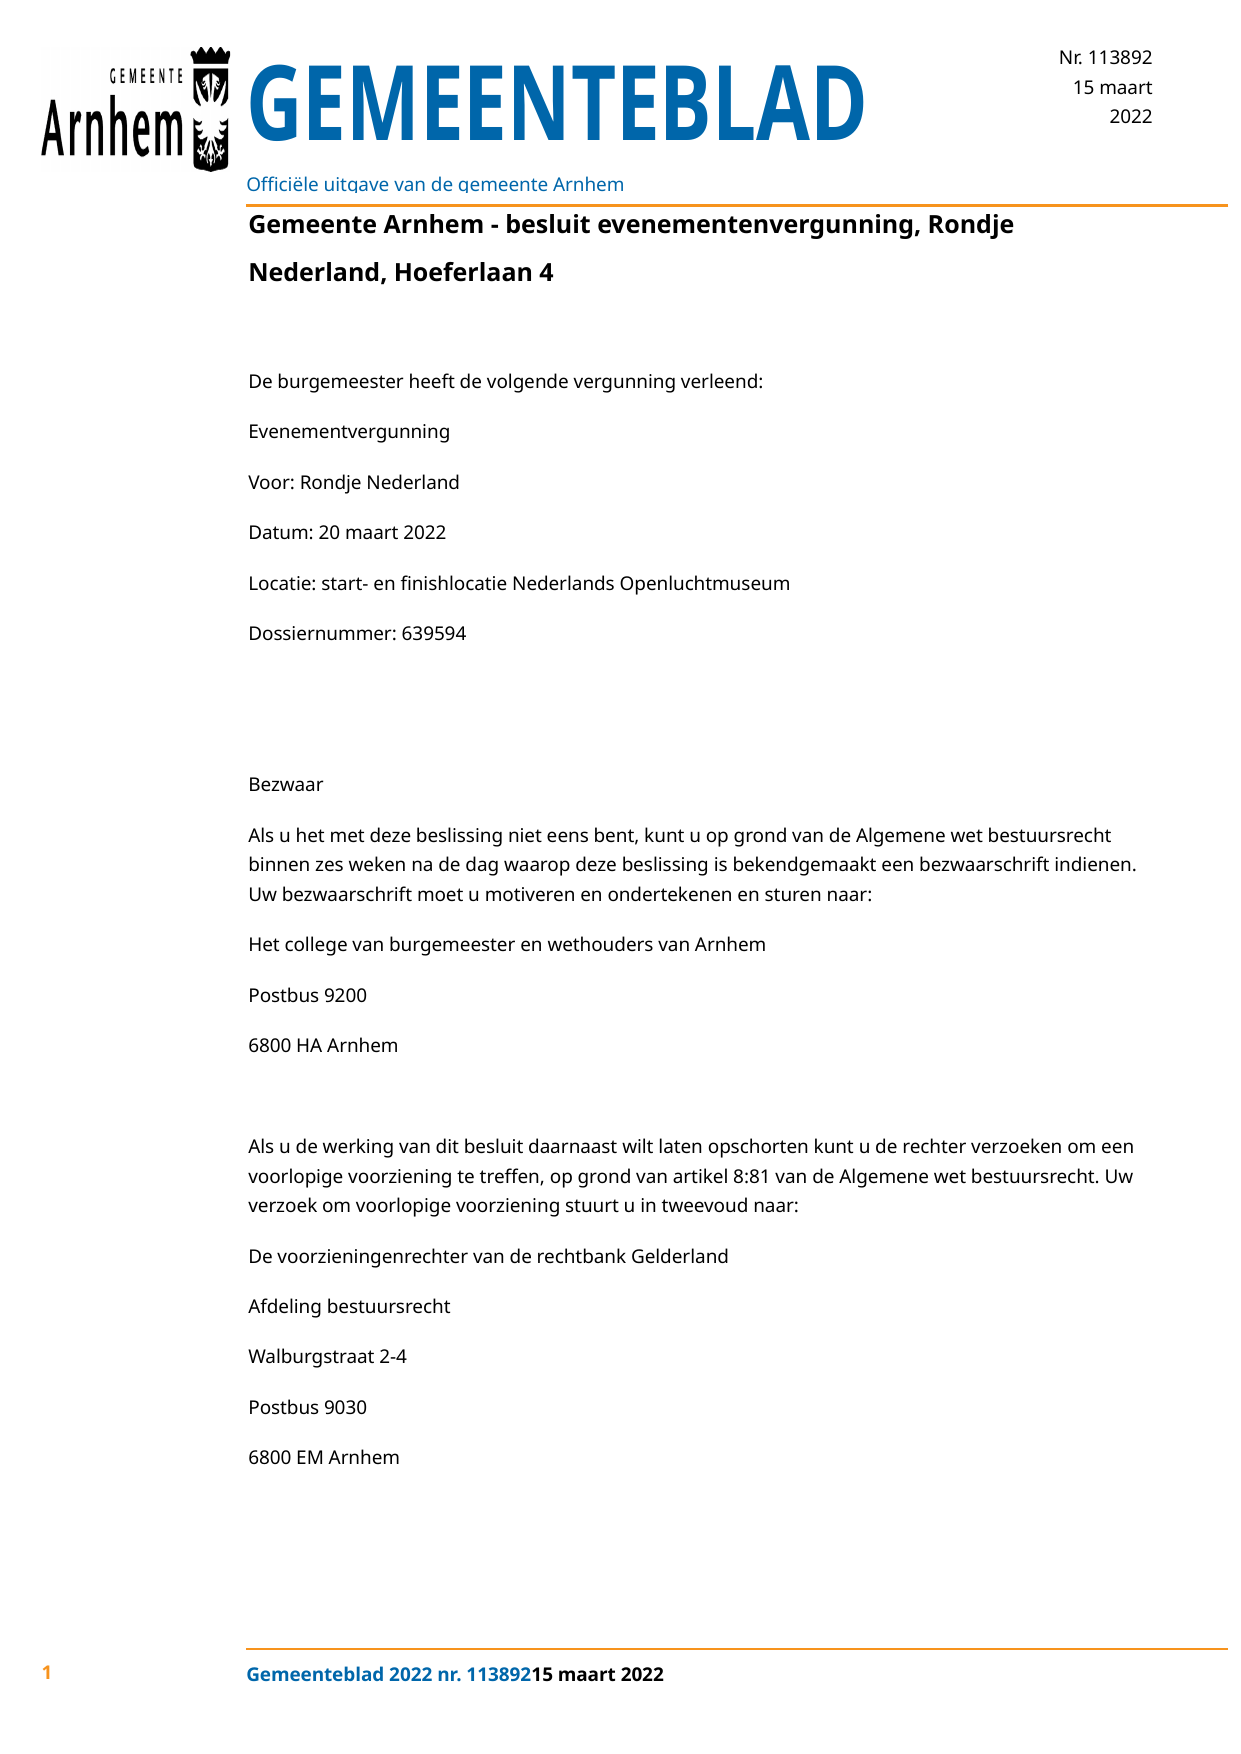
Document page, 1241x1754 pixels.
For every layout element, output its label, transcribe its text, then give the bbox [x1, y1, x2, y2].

text Locatie: start- en finishlocatie Nederlands Openluchtmuseum [248, 570, 1152, 596]
text Bezwaar [248, 772, 1152, 797]
text Als u het met deze beslissing niet eens bent, kunt u op grond van de Algemene wet bestuursrecht binnen zes weken na de dag waarop deze beslissing is bekendgemaakt een bezwaarschrift indienen. Uw bezwaarschrift moet u motiveren en ondertekenen en sturen naar: [248, 822, 1152, 907]
text Walburgstraat 2-4 [248, 1344, 1152, 1369]
text Postbus 9030 [248, 1394, 1152, 1420]
text De voorzieningenrechter van de rechtbank Gelderland [248, 1243, 1152, 1269]
picture [41, 47, 231, 172]
text 6800 HA Arnhem [248, 1032, 1152, 1058]
text De burgemeester heeft de volgende vergunning verleend: [248, 368, 1152, 394]
text Het college van burgemeester en wethouders van Arnhem [248, 932, 1152, 957]
text Postbus 9200 [248, 982, 1152, 1008]
text Dossiernummer: 639594 [248, 620, 1152, 646]
text Datum: 20 maart 2022 [248, 519, 1152, 545]
text Evenementvergunning [248, 419, 1152, 444]
text Voor: Rondje Nederland [248, 469, 1152, 495]
text Als u de werking van dit besluit daarnaast wilt laten opschorten kunt u de rechter verzoeken om een voorlopige voorziening te treffen, op grond van artikel 8:81 van de Algemene wet bestuursrecht. Uw verzoek om voorlopige voorziening stuurt u in tweevoud naar: [248, 1133, 1152, 1218]
text Afdeling bestuursrecht [248, 1293, 1152, 1319]
text Gemeente Arnhem - besluit evenementenvergunning, Rondje Nederland, Hoeferlaan 4 [248, 207, 1152, 288]
text 6800 EM Arnhem [248, 1444, 1152, 1470]
